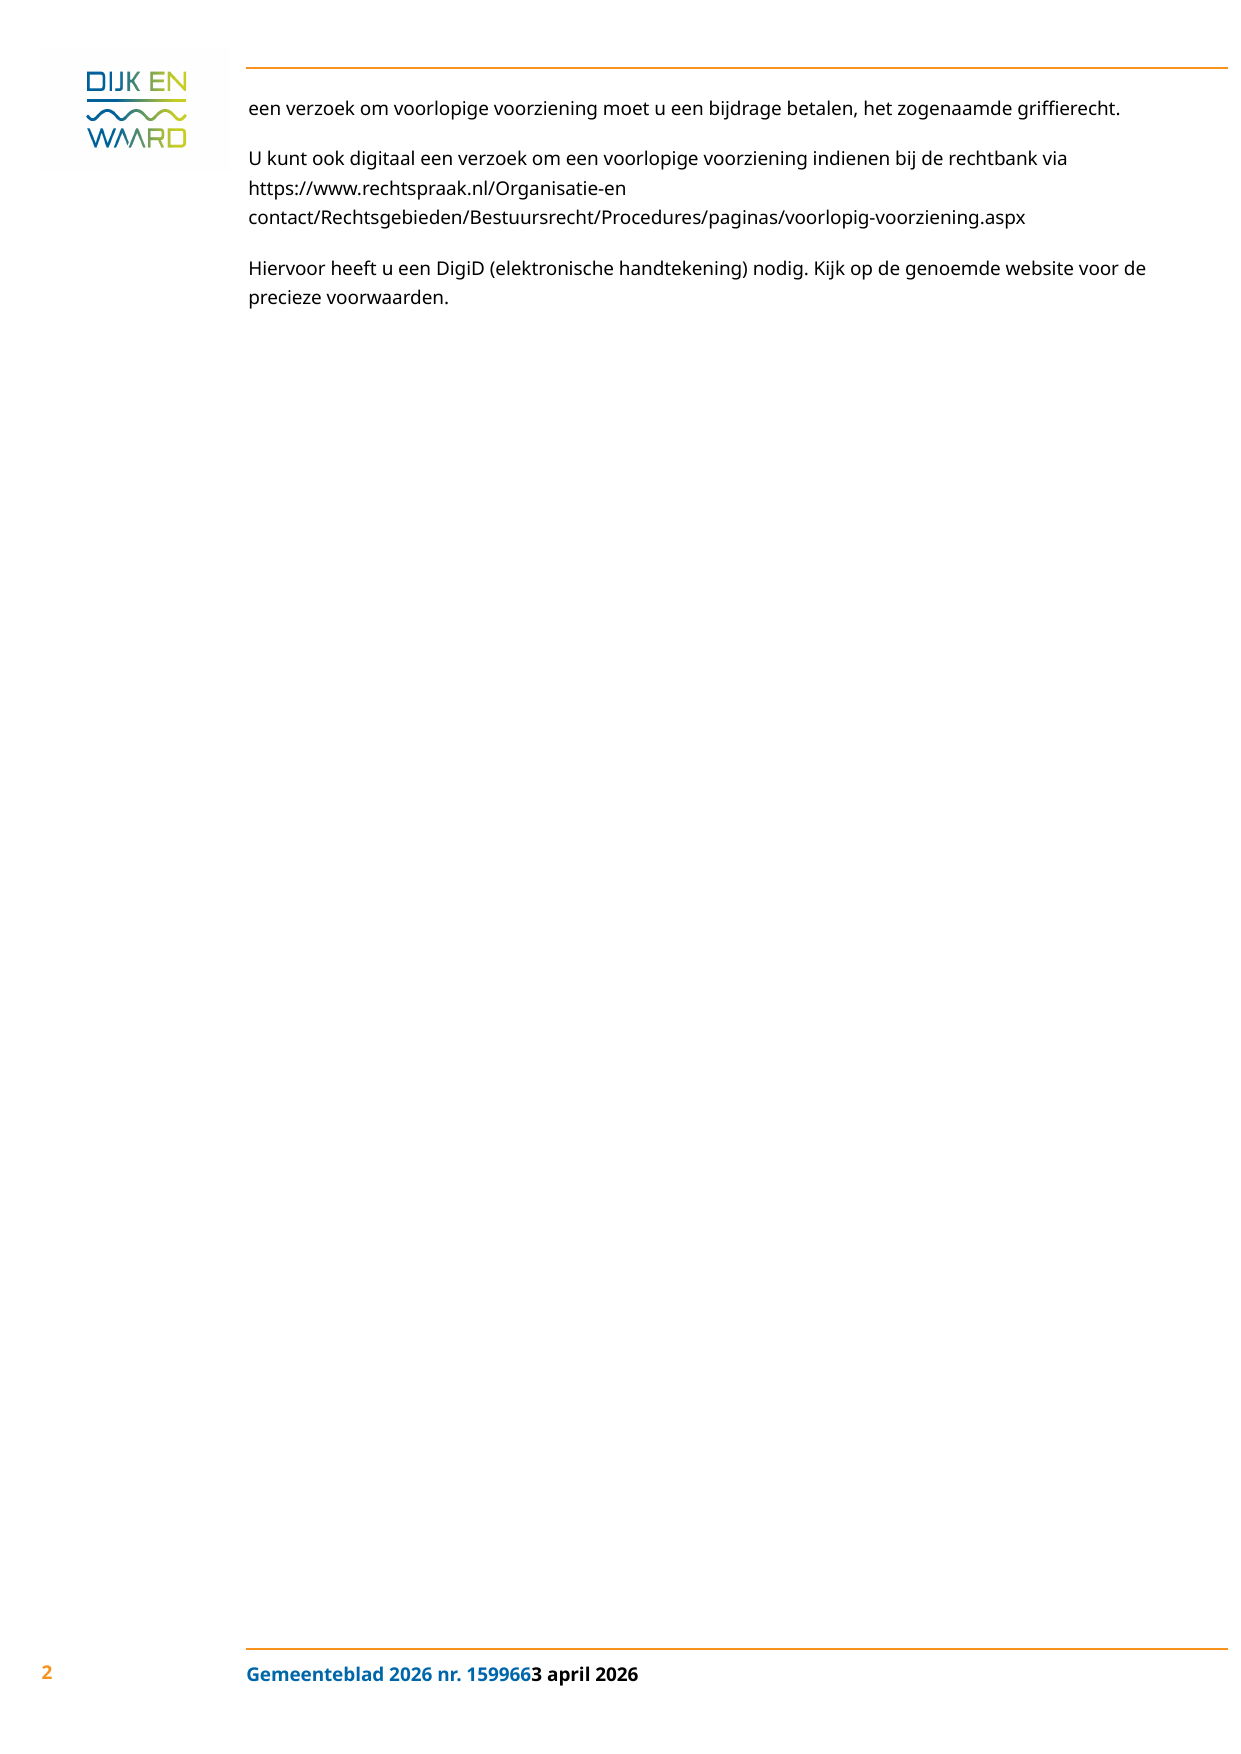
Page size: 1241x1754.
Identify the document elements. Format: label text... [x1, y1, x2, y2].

text U kunt ook digitaal een verzoek om een voorlopige voorziening indienen bij de rechtbank via https://www.rechtspraak.nl/Organisatie-en contact/Rechtsgebieden/Bestuursrecht/Procedures/paginas/voorlopig-voorziening.aspx [248, 145, 1152, 230]
text Hiervoor heeft u een DigiD (elektronische handtekening) nodig. Kijk op de genoemde website voor de precieze voorwaarden. [248, 255, 1152, 310]
text een verzoek om voorlopige voorziening moet u een bijdrage betalen, het zogenaamde griffierecht. [248, 95, 1152, 121]
picture [41, 47, 231, 172]
